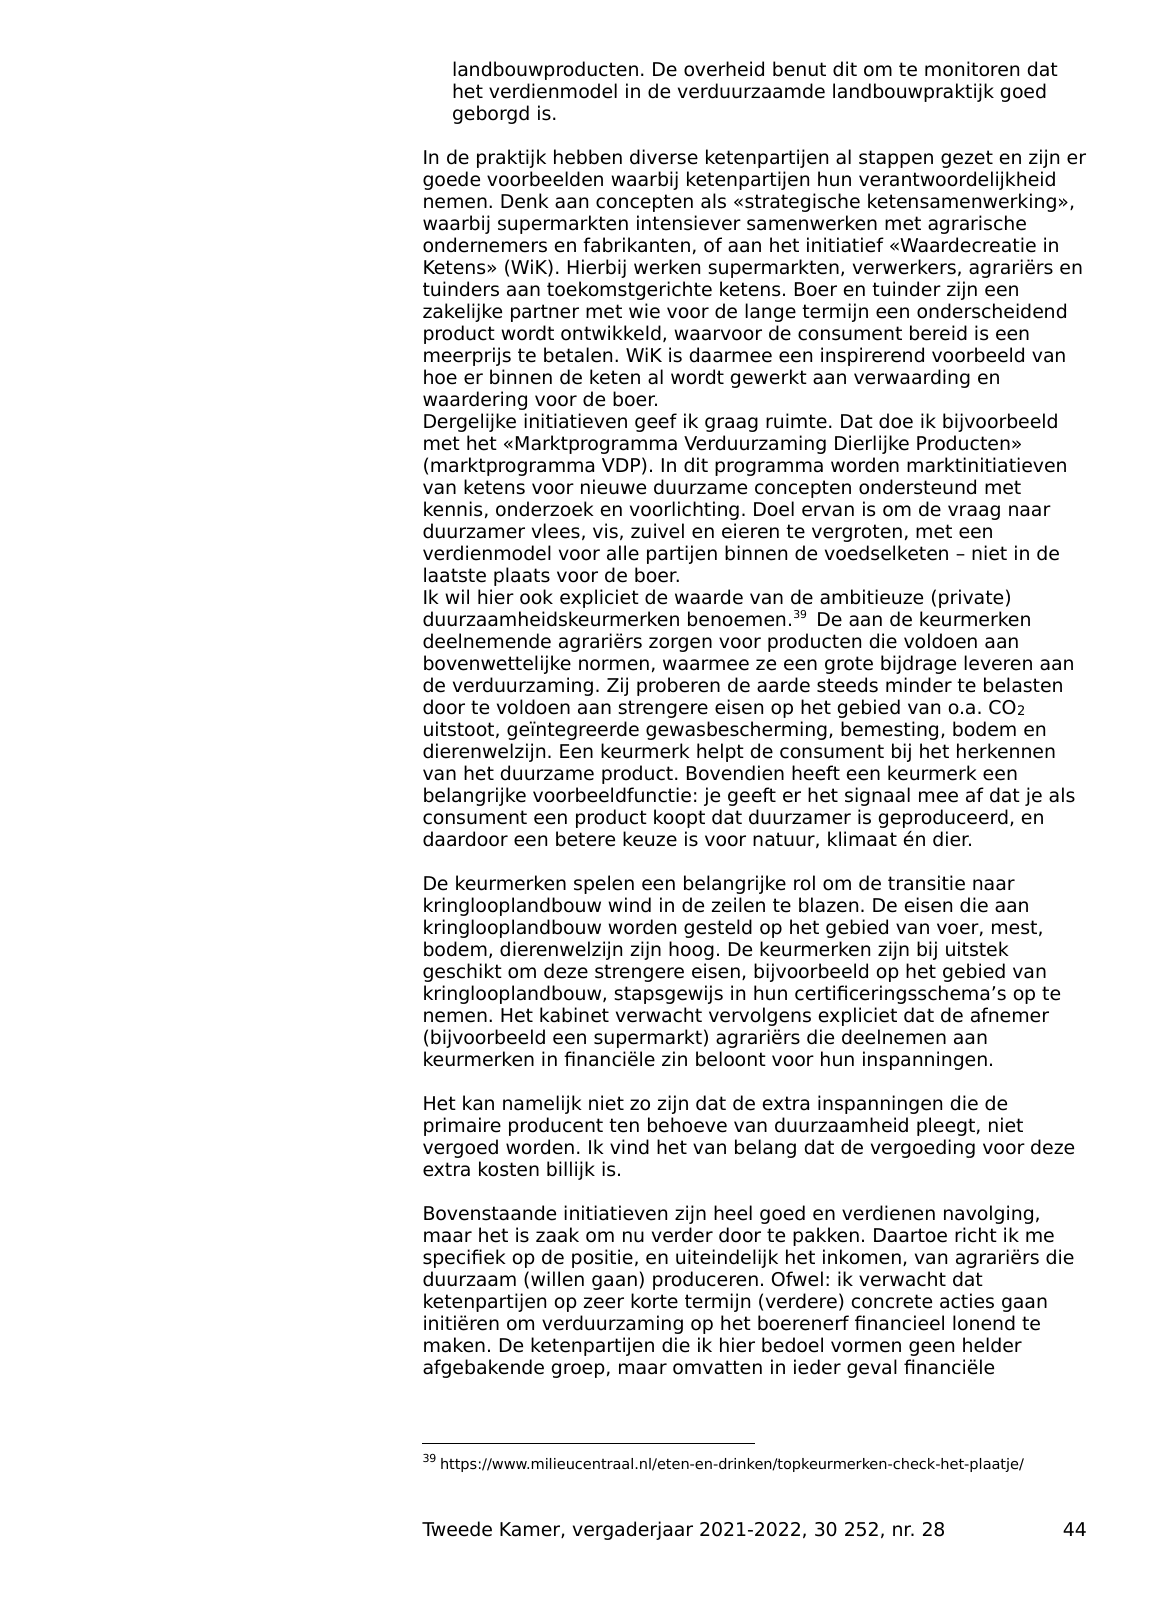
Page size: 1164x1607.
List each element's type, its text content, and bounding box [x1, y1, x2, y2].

text In de praktijk hebben diverse ketenpartijen al stappen gezet en zijn er goede voorbeelden waarbij ketenpartijen hun verantwoordelijkheid nemen. Denk aan concepten als «strategische ketensamenwerking», waarbij supermarkten intensiever samenwerken met agrarische ondernemers en fabrikanten, of aan het initiatief «Waardecreatie in Ketens» (WiK). Hierbij werken supermarkten, verwerkers, agrariërs en tuinders aan toekomstgerichte ketens. Boer en tuinder zijn een zakelijke partner met wie voor de lange termijn een onderscheidend product wordt ontwikkeld, waarvoor de consument bereid is een meerprijs te betalen. WiK is daarmee een inspirerend voorbeeld van hoe er binnen de keten al wordt gewerkt aan verwaarding en waardering voor de boer. [422, 147, 1087, 411]
text Bovenstaande initiatieven zijn heel goed en verdienen navolging, maar het is zaak om nu verder door te pakken. Daartoe richt ik me specifiek op de positie, en uiteindelijk het inkomen, van agrariërs die duurzaam (willen gaan) produceren. Ofwel: ik verwacht dat ketenpartijen op zeer korte termijn (verdere) concrete acties gaan initiëren om verduurzaming op het boerenerf financieel lonend te maken. De ketenpartijen die ik hier bedoel vormen geen helder afgebakende groep, maar omvatten in ieder geval financiële [422, 1203, 1087, 1379]
text Het kan namelijk niet zo zijn dat de extra inspanningen die de primaire producent ten behoeve van duurzaamheid pleegt, niet vergoed worden. Ik vind het van belang dat de vergoeding voor deze extra kosten billijk is. [422, 1093, 1087, 1181]
text Ik wil hier ook expliciet de waarde van de ambitieuze (private) duurzaamheidskeurmerken benoemen. De aan de keurmerken deelnemende agrariërs zorgen voor producten die voldoen aan bovenwettelijke normen, waarmee ze een grote bijdrage leveren aan de verduurzaming. Zij proberen de aarde steeds minder te belasten door te voldoen aan strengere eisen op het gebied van o.a. CO2 uitstoot, geïntegreerde gewasbescherming, bemesting, bodem en dierenwelzijn. Een keurmerk helpt de consument bij het herkennen van het duurzame product. Bovendien heeft een keurmerk een belangrijke voorbeeldfunctie: je geeft er het signaal mee af dat je als consument een product koopt dat duurzamer is geproduceerd, en daardoor een betere keuze is voor natuur, klimaat én dier. [422, 587, 1087, 851]
text De keurmerken spelen een belangrijke rol om de transitie naar kringlooplandbouw wind in de zeilen te blazen. De eisen die aan kringlooplandbouw worden gesteld op het gebied van voer, mest, bodem, dierenwelzijn zijn hoog. De keurmerken zijn bij uitstek geschikt om deze strengere eisen, bijvoorbeeld op het gebied van kringlooplandbouw, stapsgewijs in hun certificeringsschema’s op te nemen. Het kabinet verwacht vervolgens expliciet dat de afnemer (bijvoorbeeld een supermarkt) agrariërs die deelnemen aan keurmerken in financiële zin beloont voor hun inspanningen. [422, 873, 1087, 1071]
text landbouwproducten. De overheid benut dit om te monitoren dat het verdienmodel in de verduurzaamde landbouwpraktijk goed geborgd is. [422, 59, 1087, 125]
text Dergelijke initiatieven geef ik graag ruimte. Dat doe ik bijvoorbeeld met het «Marktprogramma Verduurzaming Dierlijke Producten» (marktprogramma VDP). In dit programma worden marktinitiatieven van ketens voor nieuwe duurzame concepten ondersteund met kennis, onderzoek en voorlichting. Doel ervan is om de vraag naar duurzamer vlees, vis, zuivel en eieren te vergroten, met een verdienmodel voor alle partijen binnen de voedselketen – niet in de laatste plaats voor de boer. [422, 411, 1087, 587]
text https://www.milieucentraal.nl/eten-en-drinken/topkeurmerken-check-het-plaatje/ [422, 1452, 1087, 1474]
